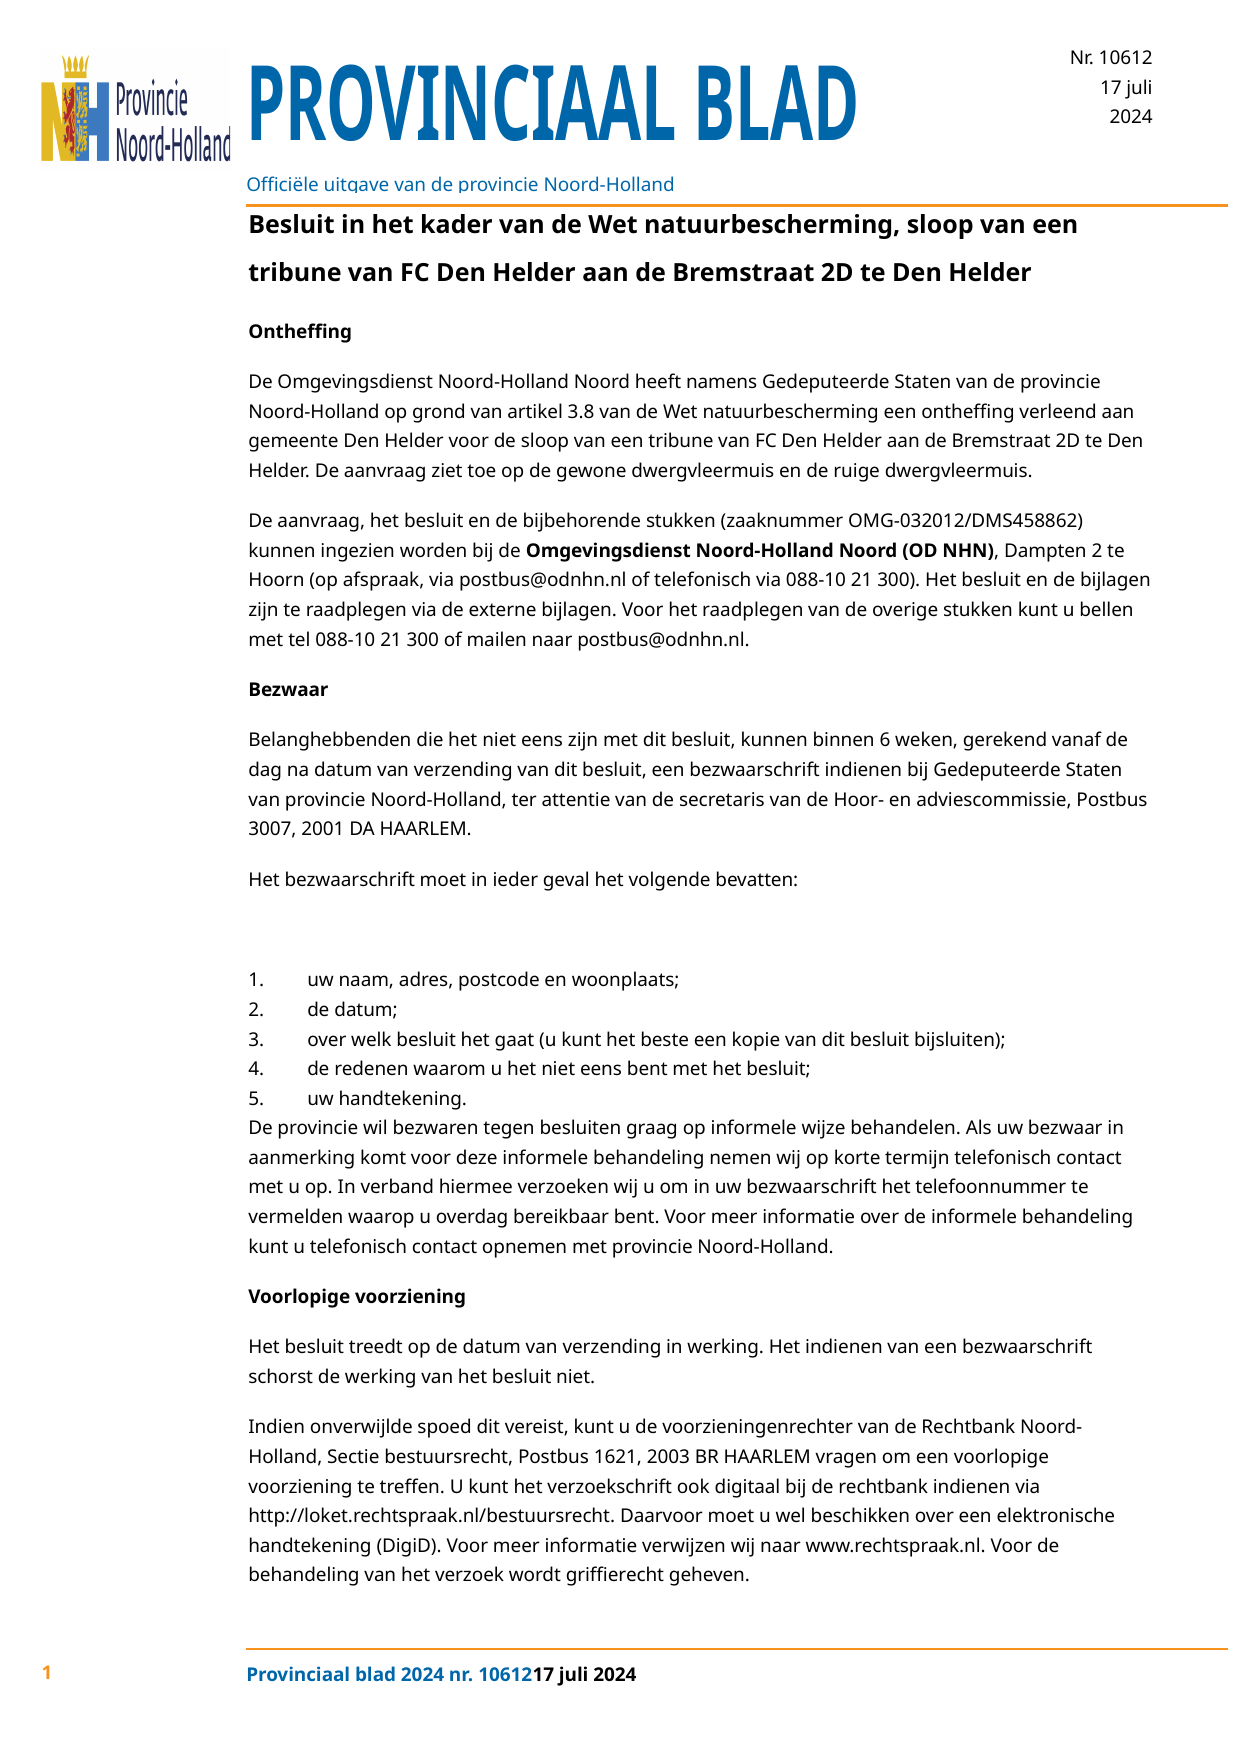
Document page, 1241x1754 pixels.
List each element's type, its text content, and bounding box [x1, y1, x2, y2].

text De provincie wil bezwaren tegen besluiten graag op informele wijze behandelen. Als uw bezwaar in aanmerking komt voor deze informele behandeling nemen wij op korte termijn telefonisch contact met u op. In verband hiermee verzoeken wij u om in uw bezwaarschrift het telefoonnummer te vermelden waarop u overdag bereikbaar bent. Voor meer informatie over de informele behandeling kunt u telefonisch contact opnemen met provincie Noord-Holland. [248, 1114, 1152, 1259]
text Indien onverwijlde spoed dit vereist, kunt u de voorzieningenrechter van de Rechtbank Noord-Holland, Sectie bestuursrecht, Postbus 1621, 2003 BR HAARLEM vragen om een voorlopige voorziening te treffen. U kunt het verzoekschrift ook digitaal bij de rechtbank indienen via http://loket.rechtspraak.nl/bestuursrecht. Daarvoor moet u wel beschikken over een elektronische handtekening (DigiD). Voor meer informatie verwijzen wij naar www.rechtspraak.nl. Voor de behandeling van het verzoek wordt griffierecht geheven. [248, 1414, 1152, 1587]
list uw handtekening. [248, 1085, 1152, 1111]
text Belanghebbenden die het niet eens zijn met dit besluit, kunnen binnen 6 weken, gerekend vanaf de dag na datum van verzending van dit besluit, een bezwaarschrift indienen bij Gedeputeerde Staten van provincie Noord-Holland, ter attentie van de secretaris van de Hoor- en adviescommissie, Postbus 3007, 2001 DA HAARLEM. [248, 727, 1152, 841]
text Het besluit treedt op de datum van verzending in werking. Het indienen van een bezwaarschrift schorst de werking van het besluit niet. [248, 1334, 1152, 1389]
text Bezwaar [248, 676, 1152, 702]
list de redenen waarom u het niet eens bent met het besluit; [248, 1055, 1152, 1081]
list uw naam, adres, postcode en woonplaats; [248, 967, 1152, 992]
text Ontheffing [248, 318, 1152, 344]
text De aanvraag, het besluit en de bijbehorende stukken (zaaknummer OMG-032012/DMS458862) kunnen ingezien worden bij de Omgevingsdienst Noord-Holland Noord (OD NHN), Dampten 2 te Hoorn (op afspraak, via postbus@odnhn.nl of telefonisch via 088-10 21 300). Het besluit en de bijlagen zijn te raadplegen via de externe bijlagen. Voor het raadplegen van de overige stukken kunt u bellen met tel 088-10 21 300 of mailen naar postbus@odnhn.nl. [248, 507, 1152, 652]
picture [41, 47, 231, 172]
list over welk besluit het gaat (u kunt het beste een kopie van dit besluit bijsluiten); [248, 1026, 1152, 1052]
list de datum; [248, 996, 1152, 1022]
text Het bezwaarschrift moet in ieder geval het volgende bevatten: [248, 866, 1152, 892]
text Besluit in het kader van de Wet natuurbescherming, sloop van een tribune van FC Den Helder aan de Bremstraat 2D te Den Helder [248, 207, 1152, 288]
text De Omgevingsdienst Noord-Holland Noord heeft namens Gedeputeerde Staten van de provincie Noord-Holland op grond van artikel 3.8 van de Wet natuurbescherming een ontheffing verleend aan gemeente Den Helder voor de sloop van een tribune van FC Den Helder aan de Bremstraat 2D te Den Helder. De aanvraag ziet toe op de gewone dwergvleermuis en de ruige dwergvleermuis. [248, 368, 1152, 483]
text Voorlopige voorziening [248, 1283, 1152, 1309]
